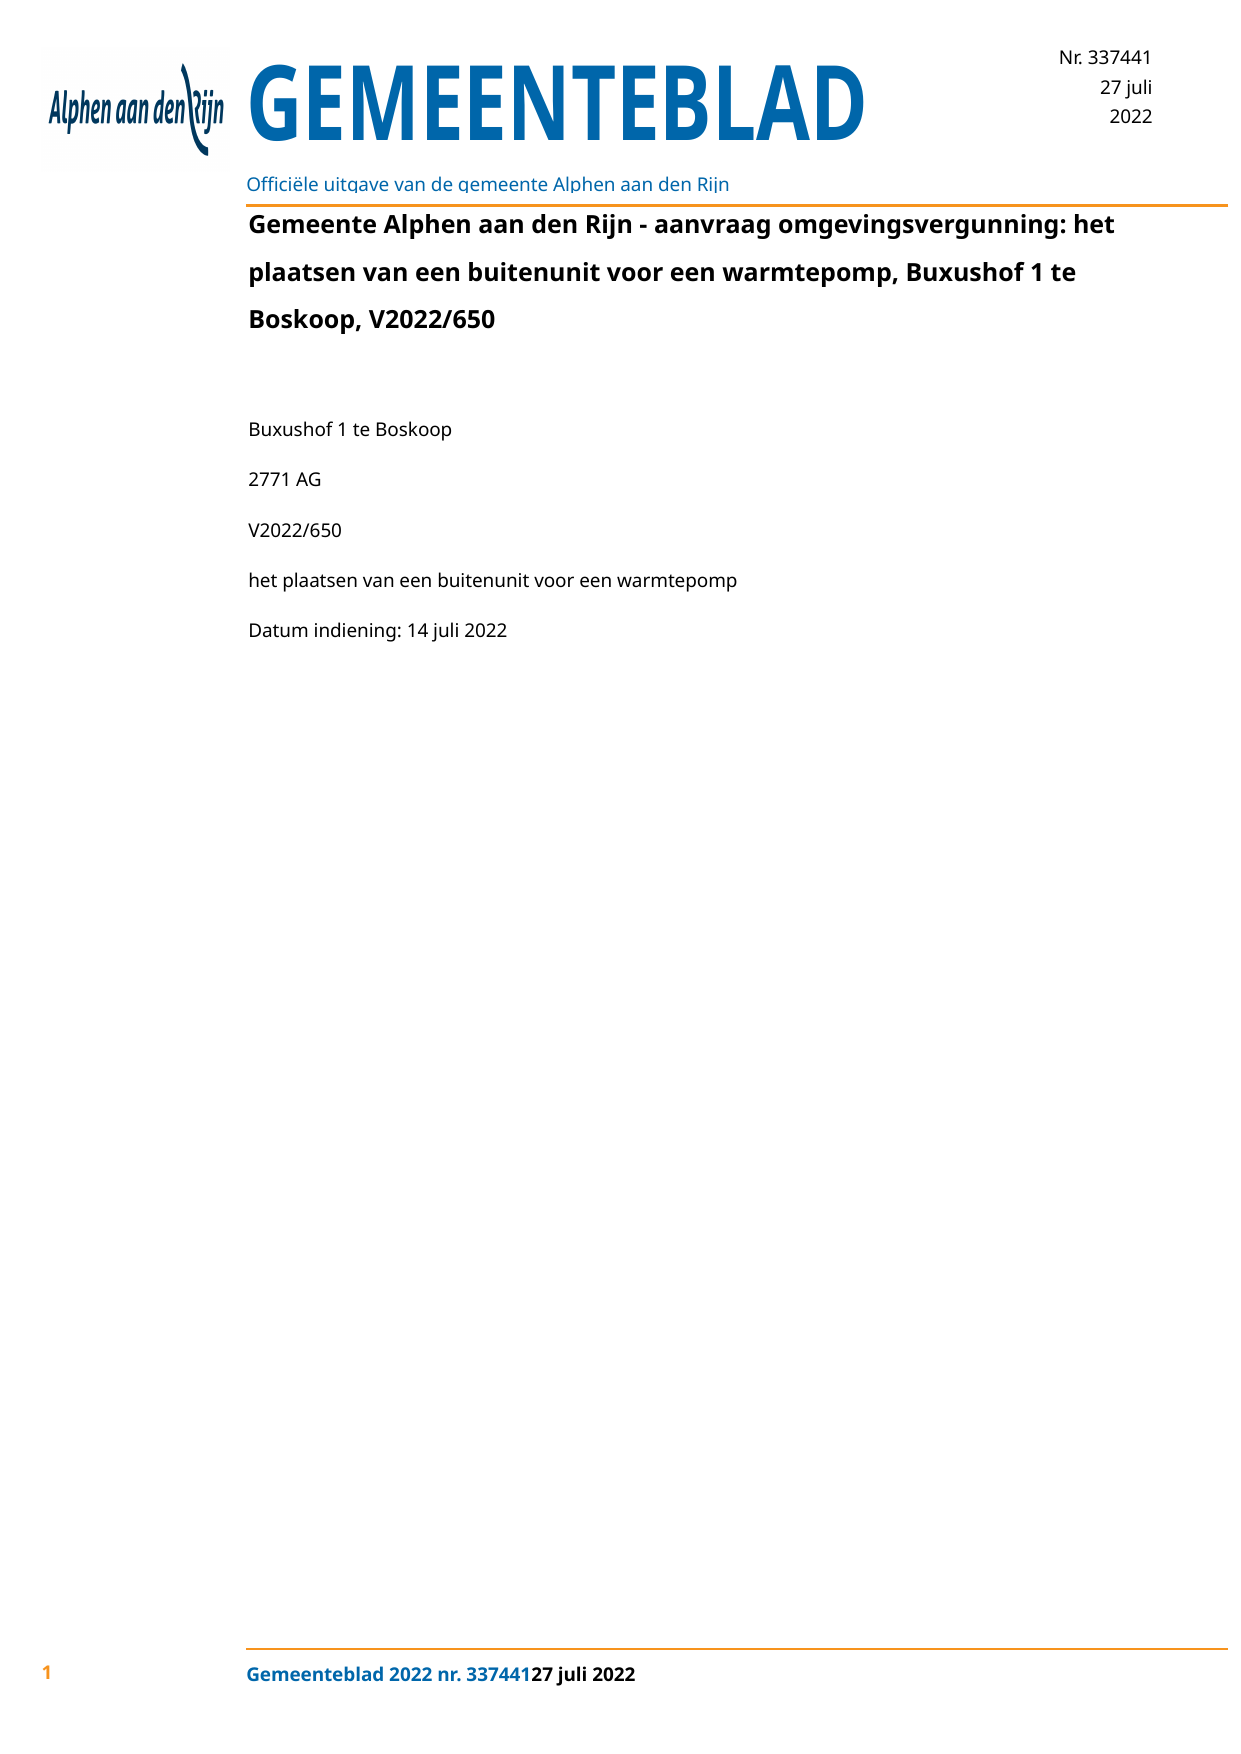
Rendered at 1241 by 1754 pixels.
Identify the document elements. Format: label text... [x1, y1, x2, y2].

text V2022/650 [248, 517, 1152, 542]
text Gemeente Alphen aan den Rijn - aanvraag omgevingsvergunning: het plaatsen van een buitenunit voor een warmtepomp, Buxushof 1 te Boskoop, V2022/650 [248, 207, 1152, 336]
text 2771 AG [248, 466, 1152, 492]
text het plaatsen van een buitenunit voor een warmtepomp [248, 567, 1152, 593]
picture [41, 47, 231, 172]
text Buxushof 1 te Boskoop [248, 416, 1152, 442]
text Datum indiening: 14 juli 2022 [248, 618, 1152, 643]
